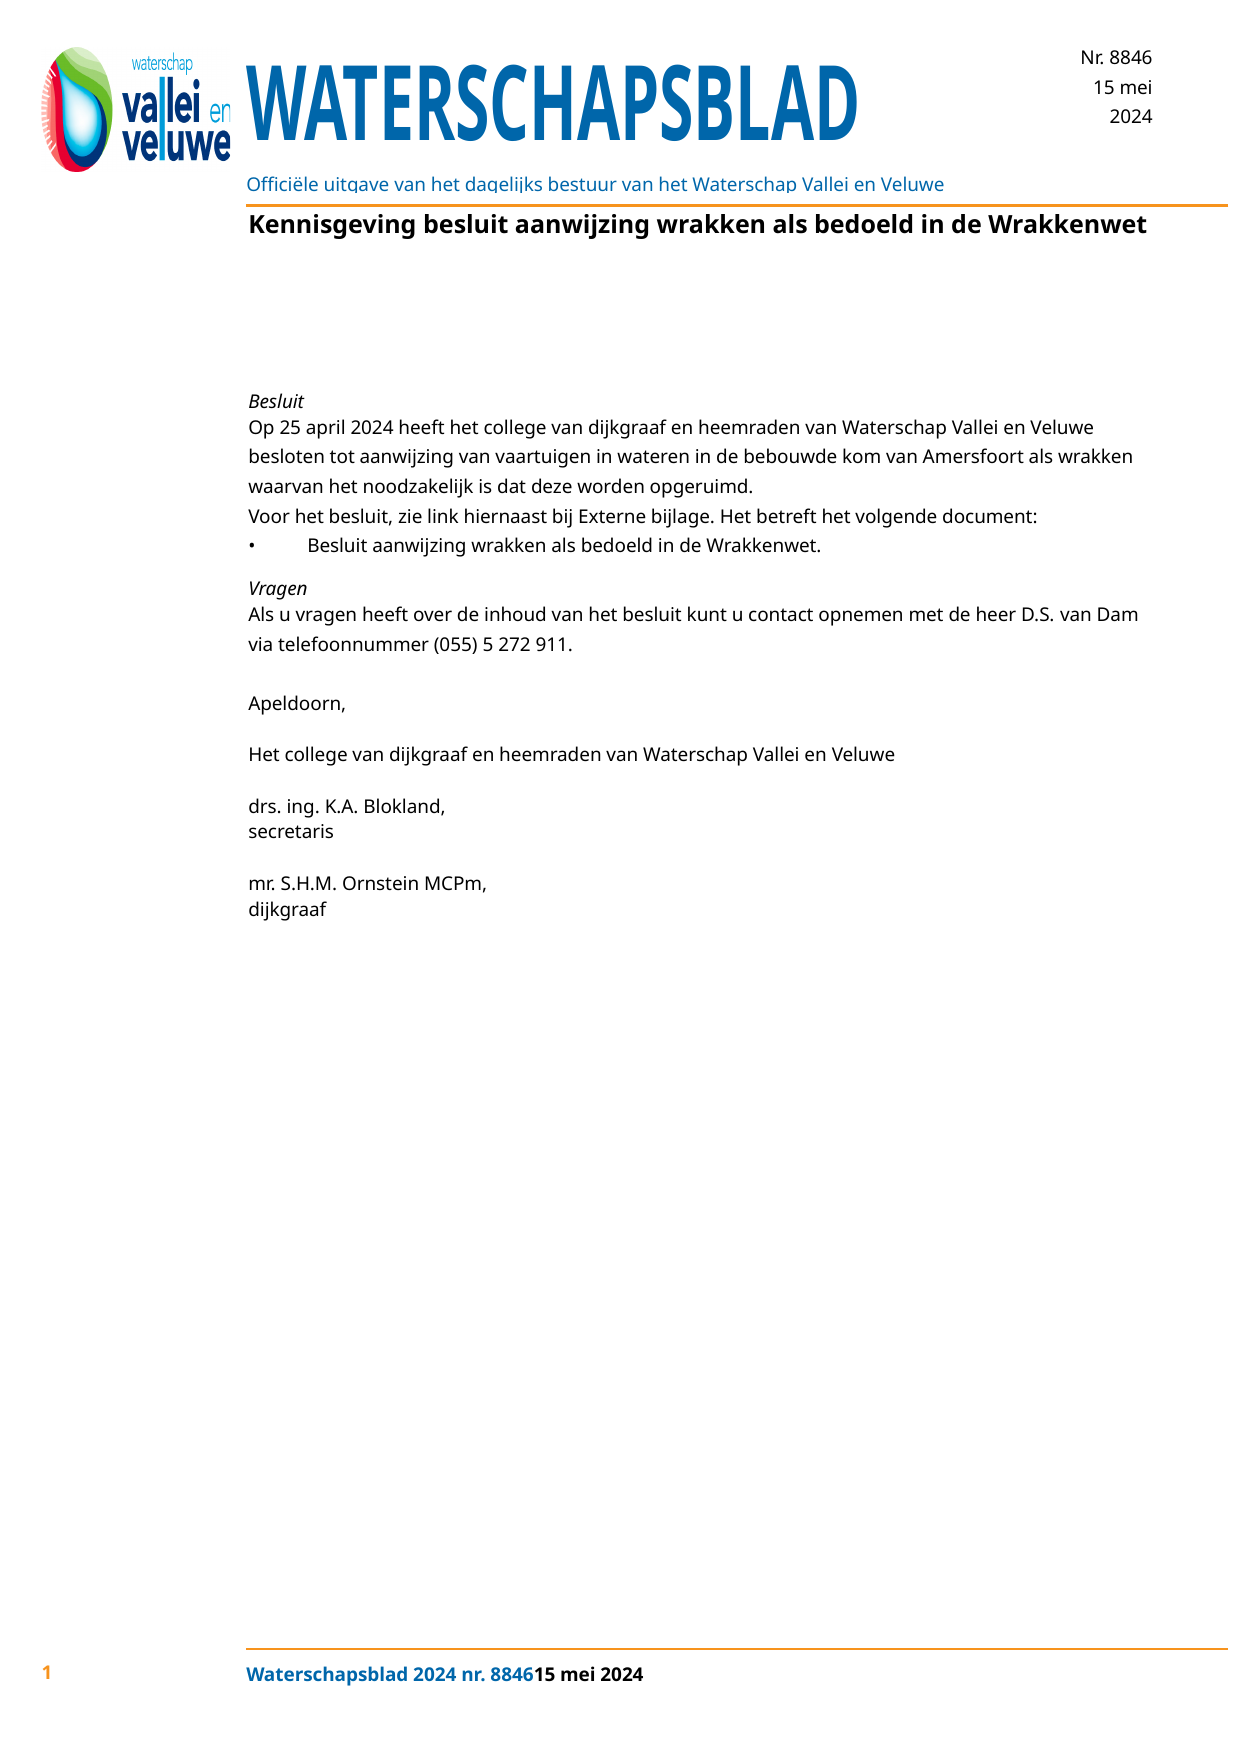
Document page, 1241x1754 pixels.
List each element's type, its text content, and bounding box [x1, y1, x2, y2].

text Voor het besluit, zie link hiernaast bij Externe bijlage. Het betreft het volgende document: [248, 503, 1152, 529]
text secretaris [248, 819, 1152, 844]
text mr. S.H.M. Ornstein MCPm, [248, 870, 1152, 896]
text Apeldoorn, [248, 690, 1152, 716]
list Besluit aanwijzing wrakken als bedoeld in de Wrakkenwet. [248, 532, 1152, 558]
text Kennisgeving besluit aanwijzing wrakken als bedoeld in de Wrakkenwet [248, 207, 1152, 241]
text Op 25 april 2024 heeft het college van dijkgraaf en heemraden van Waterschap Vallei en Veluwe besloten tot aanwijzing van vaartuigen in wateren in de bebouwde kom van Amersfoort als wrakken waarvan het noodzakelijk is dat deze worden opgeruimd. [248, 414, 1152, 499]
text drs. ing. K.A. Blokland, [248, 793, 1152, 819]
text Vragen [248, 576, 1152, 601]
text Het college van dijkgraaf en heemraden van Waterschap Vallei en Veluwe [248, 742, 1152, 767]
text Als u vragen heeft over de inhoud van het besluit kunt u contact opnemen met de heer D.S. van Dam via telefoonnummer (055) 5 272 911. [248, 601, 1152, 657]
text Besluit [248, 388, 1152, 414]
picture [41, 47, 231, 172]
text dijkgraaf [248, 896, 1152, 922]
